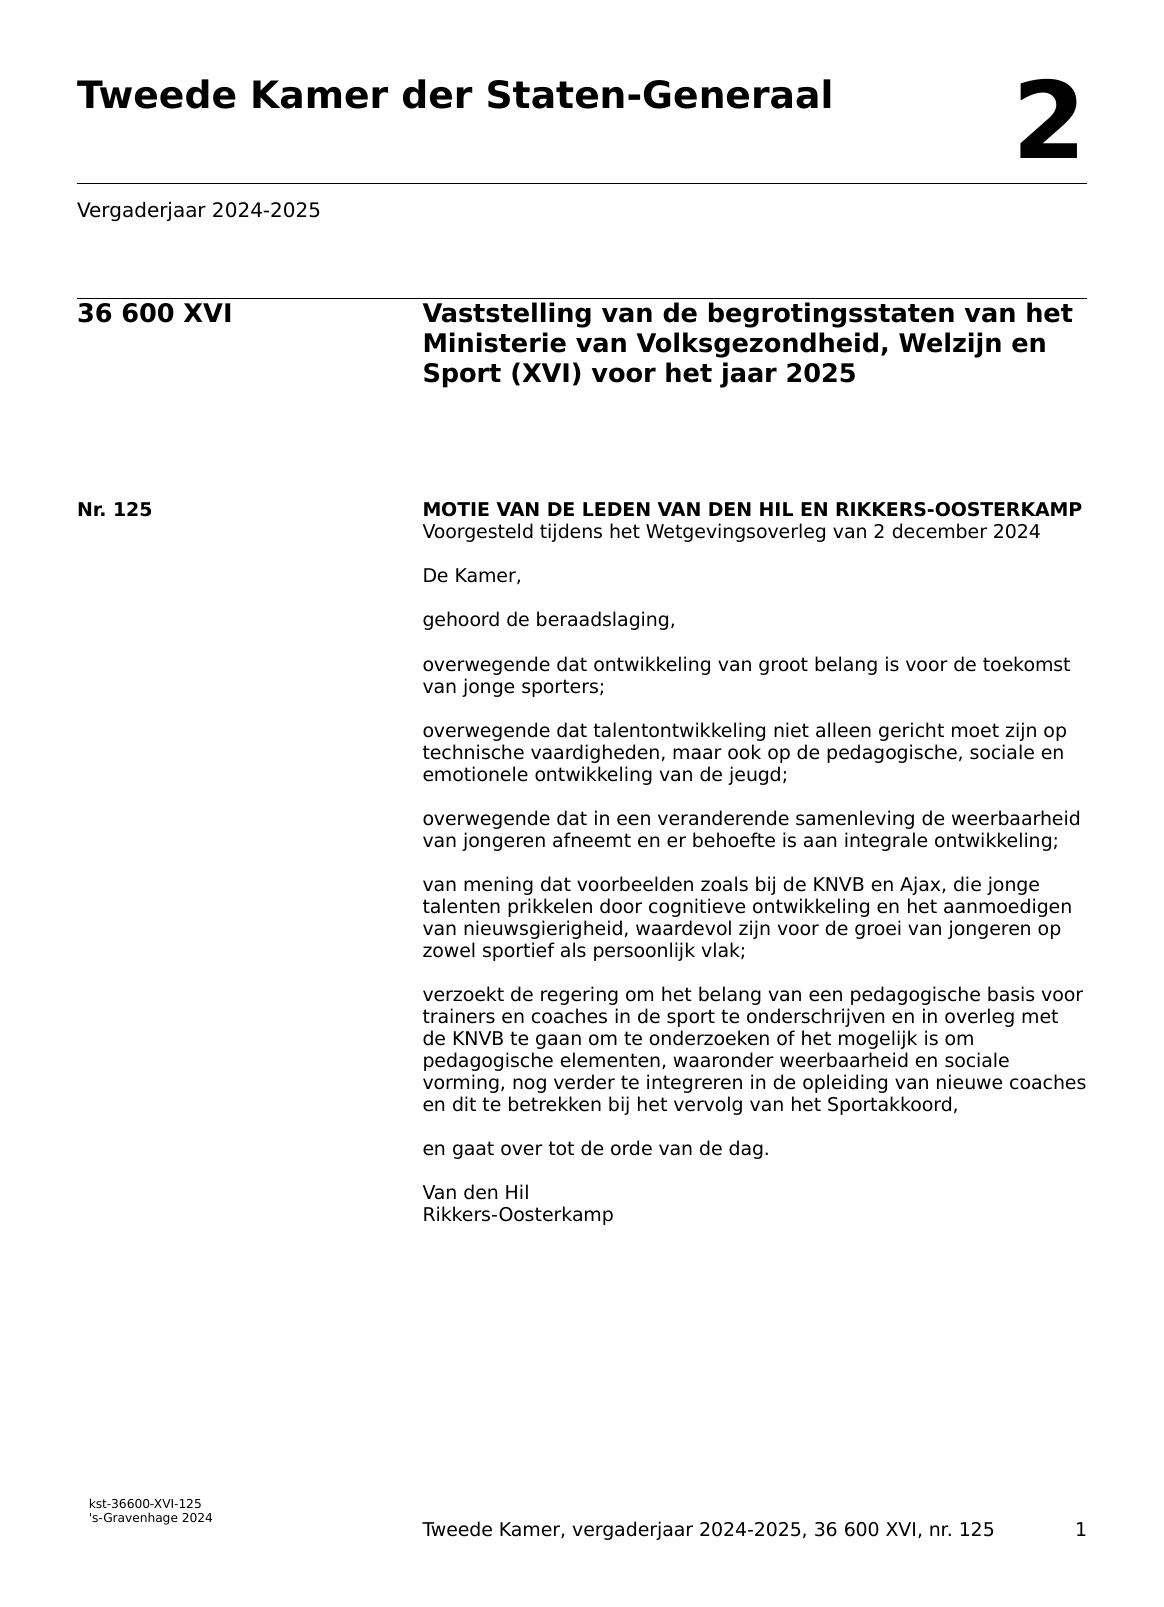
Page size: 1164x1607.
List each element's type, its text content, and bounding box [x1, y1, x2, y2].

text Voorgesteld tijdens het Wetgevingsoverleg van 2 december 2024 [422, 521, 1087, 543]
text verzoekt de regering om het belang van een pedagogische basis voor trainers en coaches in de sport te onderschrijven en in overleg met de KNVB te gaan om te onderzoeken of het mogelijk is om pedagogische elementen, waaronder weerbaarheid en sociale vorming, nog verder te integreren in de opleiding van nieuwe coaches en dit te betrekken bij het vervolg van het Sportakkoord, [422, 984, 1087, 1116]
text overwegende dat in een veranderende samenleving de weerbaarheid van jongeren afneemt en er behoefte is aan integrale ontwikkeling; [422, 808, 1087, 852]
text De Kamer, [422, 565, 1087, 587]
text van mening dat voorbeelden zoals bij de KNVB en Ajax, die jonge talenten prikkelen door cognitieve ontwikkeling en het aanmoedigen van nieuwsgierigheid, waardevol zijn voor de groei van jongeren op zowel sportief als persoonlijk vlak; [422, 874, 1087, 962]
subtitle Nr. 125 MOTIE VAN DE LEDEN VAN DEN HIL EN RIKKERS-OOSTERKAMP [77, 499, 1087, 521]
text gehoord de beraadslaging, [422, 609, 1087, 631]
subtitle 36 600 XVI Vaststelling van de begrotingsstaten van het Ministerie van Volksgezondheid, Welzijn en Sport (XVI) voor het jaar 2025 [77, 299, 1087, 388]
text overwegende dat talentontwikkeling niet alleen gericht moet zijn op technische vaardigheden, maar ook op de pedagogische, sociale en emotionele ontwikkeling van de jeugd; [422, 720, 1087, 786]
table_header Tweede Kamer der Staten-Generaal [77, 59, 886, 183]
text en gaat over tot de orde van de dag. [422, 1138, 1087, 1160]
text overwegende dat ontwikkeling van groot belang is voor de toekomst van jonge sporters; [422, 653, 1087, 697]
text kst-36600-XVI-125 [88, 1497, 323, 1511]
table_header 2 [886, 59, 1087, 183]
table_cell Vergaderjaar 2024-2025 [77, 184, 1087, 298]
text 's-Gravenhage 2024 [88, 1511, 323, 1525]
text Van den Hil [422, 1182, 1087, 1204]
text Rikkers-Oosterkamp [422, 1204, 1087, 1226]
